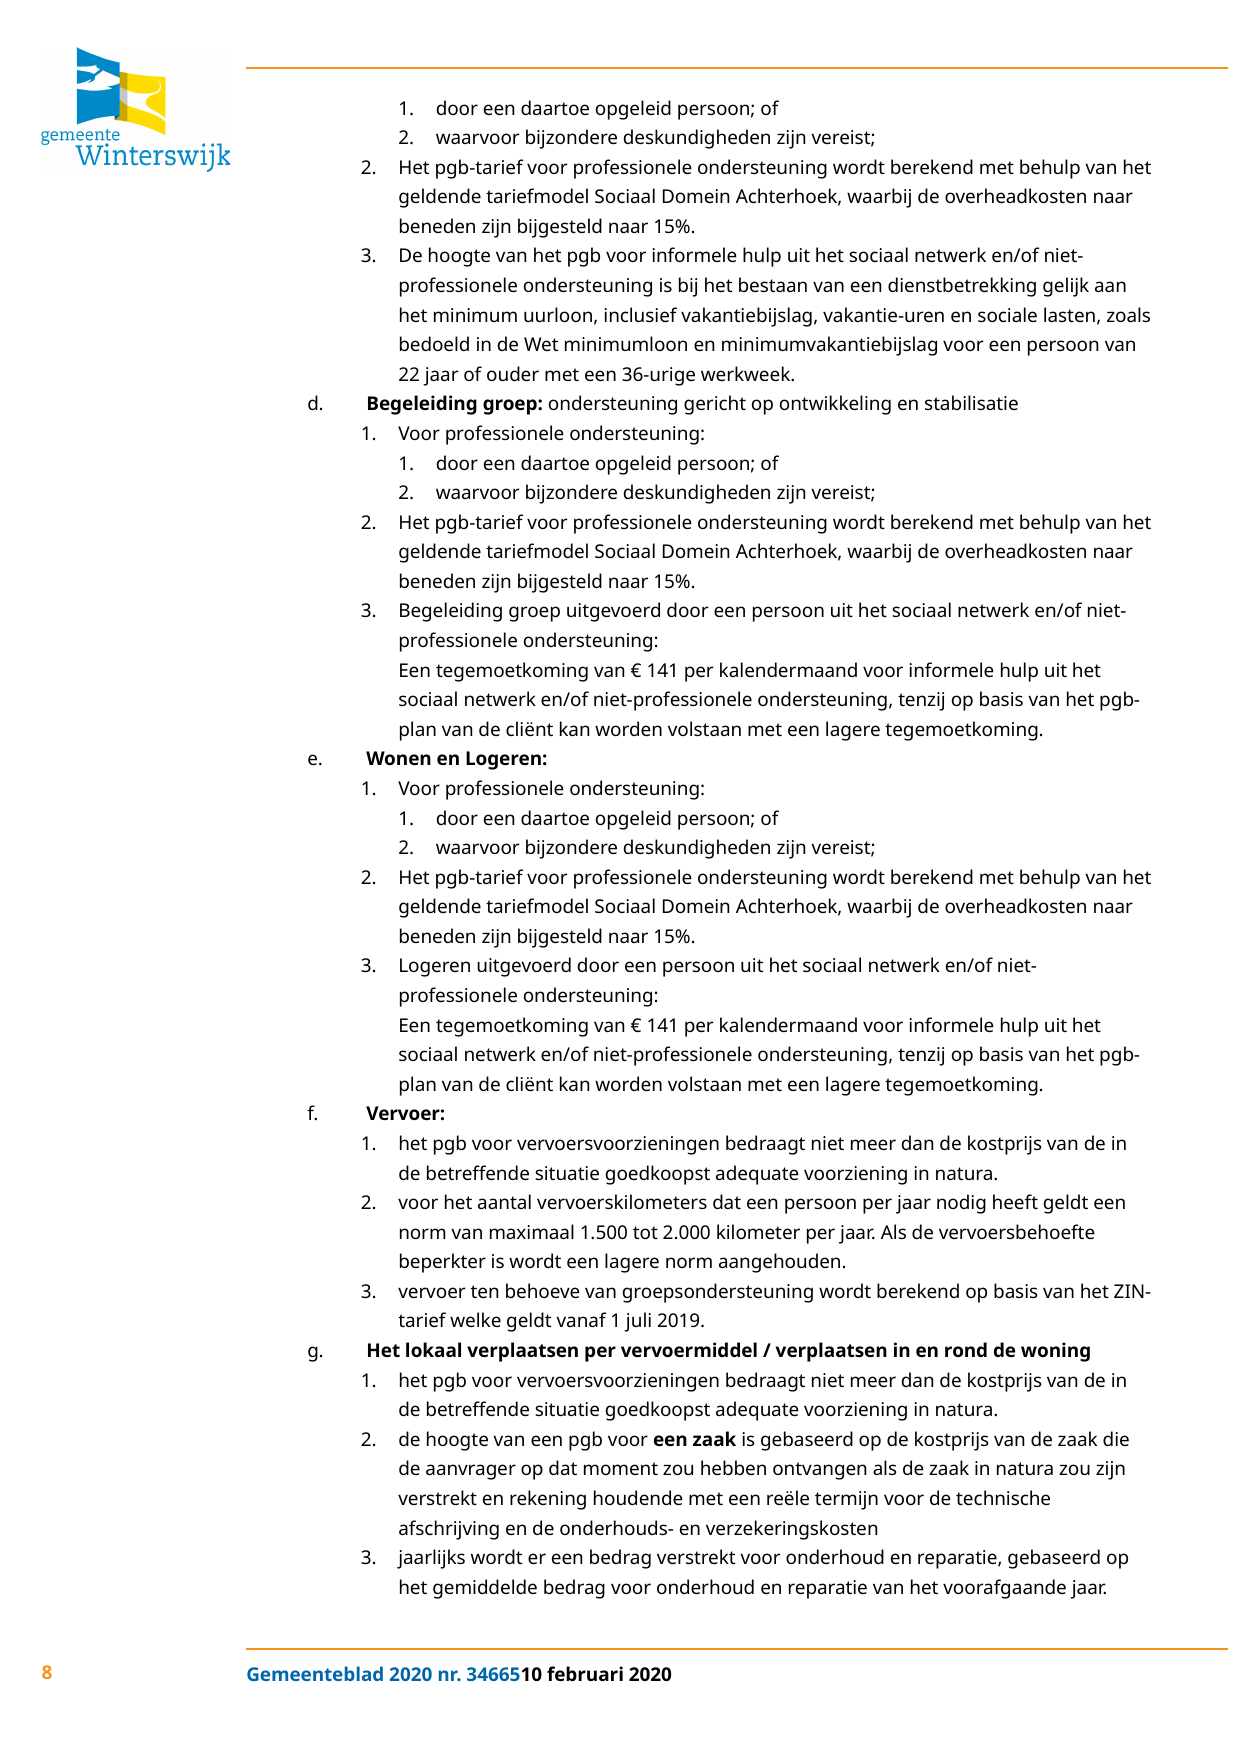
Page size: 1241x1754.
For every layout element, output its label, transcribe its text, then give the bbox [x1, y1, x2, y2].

list Wonen en Logeren: [307, 746, 1152, 771]
list Een tegemoetkoming van € 141 per kalendermaand voor informele hulp uit het sociaal netwerk en/of niet-professionele ondersteuning, tenzij op basis van het pgb-plan van de cliënt kan worden volstaan met een lagere tegemoetkoming. [361, 1012, 1152, 1097]
list de hoogte van een pgb voor een zaak is gebaseerd op de kostprijs van de zaak die de aanvrager op dat moment zou hebben ontvangen als de zaak in natura zou zijn verstrekt en rekening houdende met een reële termijn voor de technische afschrijving en de onderhouds- en verzekeringskosten [361, 1426, 1152, 1541]
list Het pgb-tarief voor professionele ondersteuning wordt berekend met behulp van het geldende tariefmodel Sociaal Domein Achterhoek, waarbij de overheadkosten naar beneden zijn bijgesteld naar 15%. [361, 154, 1152, 239]
list Het pgb-tarief voor professionele ondersteuning wordt berekend met behulp van het geldende tariefmodel Sociaal Domein Achterhoek, waarbij de overheadkosten naar beneden zijn bijgesteld naar 15%. [361, 509, 1152, 594]
list waarvoor bijzondere deskundigheden zijn vereist; [398, 124, 1152, 150]
list vervoer ten behoeve van groepsondersteuning wordt berekend op basis van het ZIN-tarief welke geldt vanaf 1 juli 2019. [361, 1278, 1152, 1333]
list Het pgb-tarief voor professionele ondersteuning wordt berekend met behulp van het geldende tariefmodel Sociaal Domein Achterhoek, waarbij de overheadkosten naar beneden zijn bijgesteld naar 15%. [361, 864, 1152, 949]
list het pgb voor vervoersvoorzieningen bedraagt niet meer dan de kostprijs van de in de betreffende situatie goedkoopst adequate voorziening in natura. [361, 1367, 1152, 1422]
list Het lokaal verplaatsen per vervoermiddel / verplaatsen in en rond de woning [307, 1337, 1152, 1363]
picture [225, 153, 231, 162]
list door een daartoe opgeleid persoon; of [398, 450, 1152, 476]
picture [41, 47, 231, 172]
list jaarlijks wordt er een bedrag verstrekt voor onderhoud en reparatie, gebaseerd op het gemiddelde bedrag voor onderhoud en reparatie van het voorafgaande jaar. [361, 1544, 1152, 1600]
list door een daartoe opgeleid persoon; of [398, 805, 1152, 831]
list waarvoor bijzondere deskundigheden zijn vereist; [398, 834, 1152, 860]
list Begeleiding groep: ondersteuning gericht op ontwikkeling en stabilisatie [307, 391, 1152, 416]
list Begeleiding groep uitgevoerd door een persoon uit het sociaal netwerk en/of niet-professionele ondersteuning: [361, 598, 1152, 653]
list het pgb voor vervoersvoorzieningen bedraagt niet meer dan de kostprijs van de in de betreffende situatie goedkoopst adequate voorziening in natura. [361, 1130, 1152, 1186]
list door een daartoe opgeleid persoon; of [398, 95, 1152, 121]
list Voor professionele ondersteuning: [361, 775, 1152, 801]
list Vervoer: [307, 1101, 1152, 1126]
list Voor professionele ondersteuning: [361, 420, 1152, 446]
list Logeren uitgevoerd door een persoon uit het sociaal netwerk en/of niet-professionele ondersteuning: [361, 953, 1152, 1008]
list waarvoor bijzondere deskundigheden zijn vereist; [398, 479, 1152, 505]
list Een tegemoetkoming van € 141 per kalendermaand voor informele hulp uit het sociaal netwerk en/of niet-professionele ondersteuning, tenzij op basis van het pgb-plan van de cliënt kan worden volstaan met een lagere tegemoetkoming. [361, 657, 1152, 742]
list voor het aantal vervoerskilometers dat een persoon per jaar nodig heeft geldt een norm van maximaal 1.500 tot 2.000 kilometer per jaar. Als de vervoersbehoefte beperkter is wordt een lagere norm aangehouden. [361, 1189, 1152, 1274]
list De hoogte van het pgb voor informele hulp uit het sociaal netwerk en/of niet-professionele ondersteuning is bij het bestaan van een dienstbetrekking gelijk aan het minimum uurloon, inclusief vakantiebijslag, vakantie-uren en sociale lasten, zoals bedoeld in de Wet minimumloon en minimumvakantiebijslag voor een persoon van 22 jaar of ouder met een 36-urige werkweek. [361, 243, 1152, 387]
